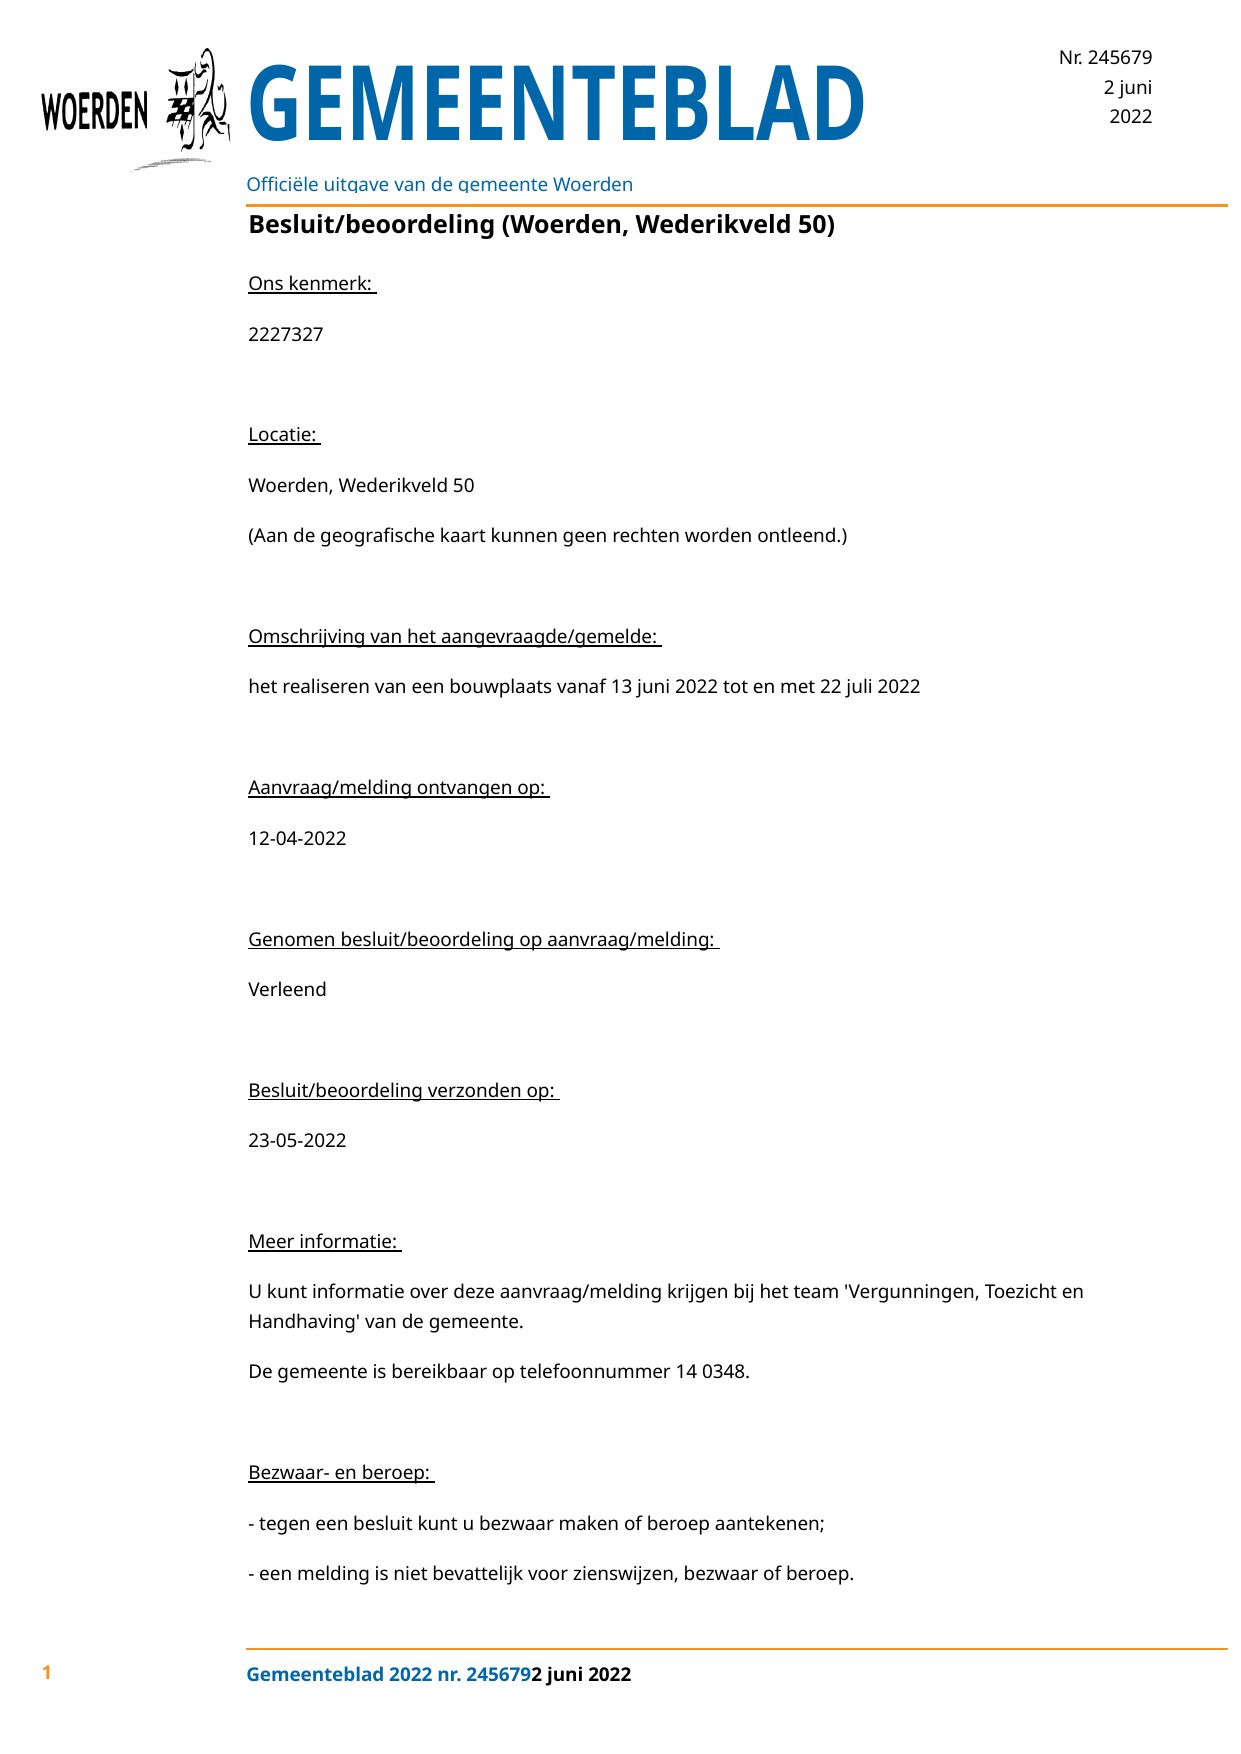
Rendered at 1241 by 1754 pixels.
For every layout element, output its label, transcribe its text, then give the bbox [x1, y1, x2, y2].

text Meer informatie: [248, 1228, 1152, 1254]
text 23-05-2022 [248, 1127, 1152, 1153]
text 12-04-2022 [248, 825, 1152, 851]
text Woerden, Wederikveld 50 [248, 472, 1152, 498]
text Ons kenmerk: [248, 270, 1152, 296]
text De gemeente is bereikbaar op telefoonnummer 14 0348. [248, 1359, 1152, 1384]
text Besluit/beoordeling (Woerden, Wederikveld 50) [248, 207, 1152, 241]
picture [41, 47, 231, 172]
text 2227327 [248, 321, 1152, 346]
text Genomen besluit/beoordeling op aanvraag/melding: [248, 926, 1152, 951]
text (Aan de geografische kaart kunnen geen rechten worden ontleend.) [248, 522, 1152, 548]
text U kunt informatie over deze aanvraag/melding krijgen bij het team 'Vergunningen, Toezicht en Handhaving' van de gemeente. [248, 1279, 1152, 1334]
text Locatie: [248, 422, 1152, 447]
text - een melding is niet bevattelijk voor zienswijzen, bezwaar of beroep. [248, 1560, 1152, 1586]
text - tegen een besluit kunt u bezwaar maken of beroep aantekenen; [248, 1510, 1152, 1536]
text Bezwaar- en beroep: [248, 1459, 1152, 1485]
text Verleend [248, 976, 1152, 1002]
text Aanvraag/melding ontvangen op: [248, 774, 1152, 800]
text Omschrijving van het aangevraagde/gemelde: [248, 623, 1152, 649]
text het realiseren van een bouwplaats vanaf 13 juni 2022 tot en met 22 juli 2022 [248, 674, 1152, 699]
text Besluit/beoordeling verzonden op: [248, 1077, 1152, 1103]
